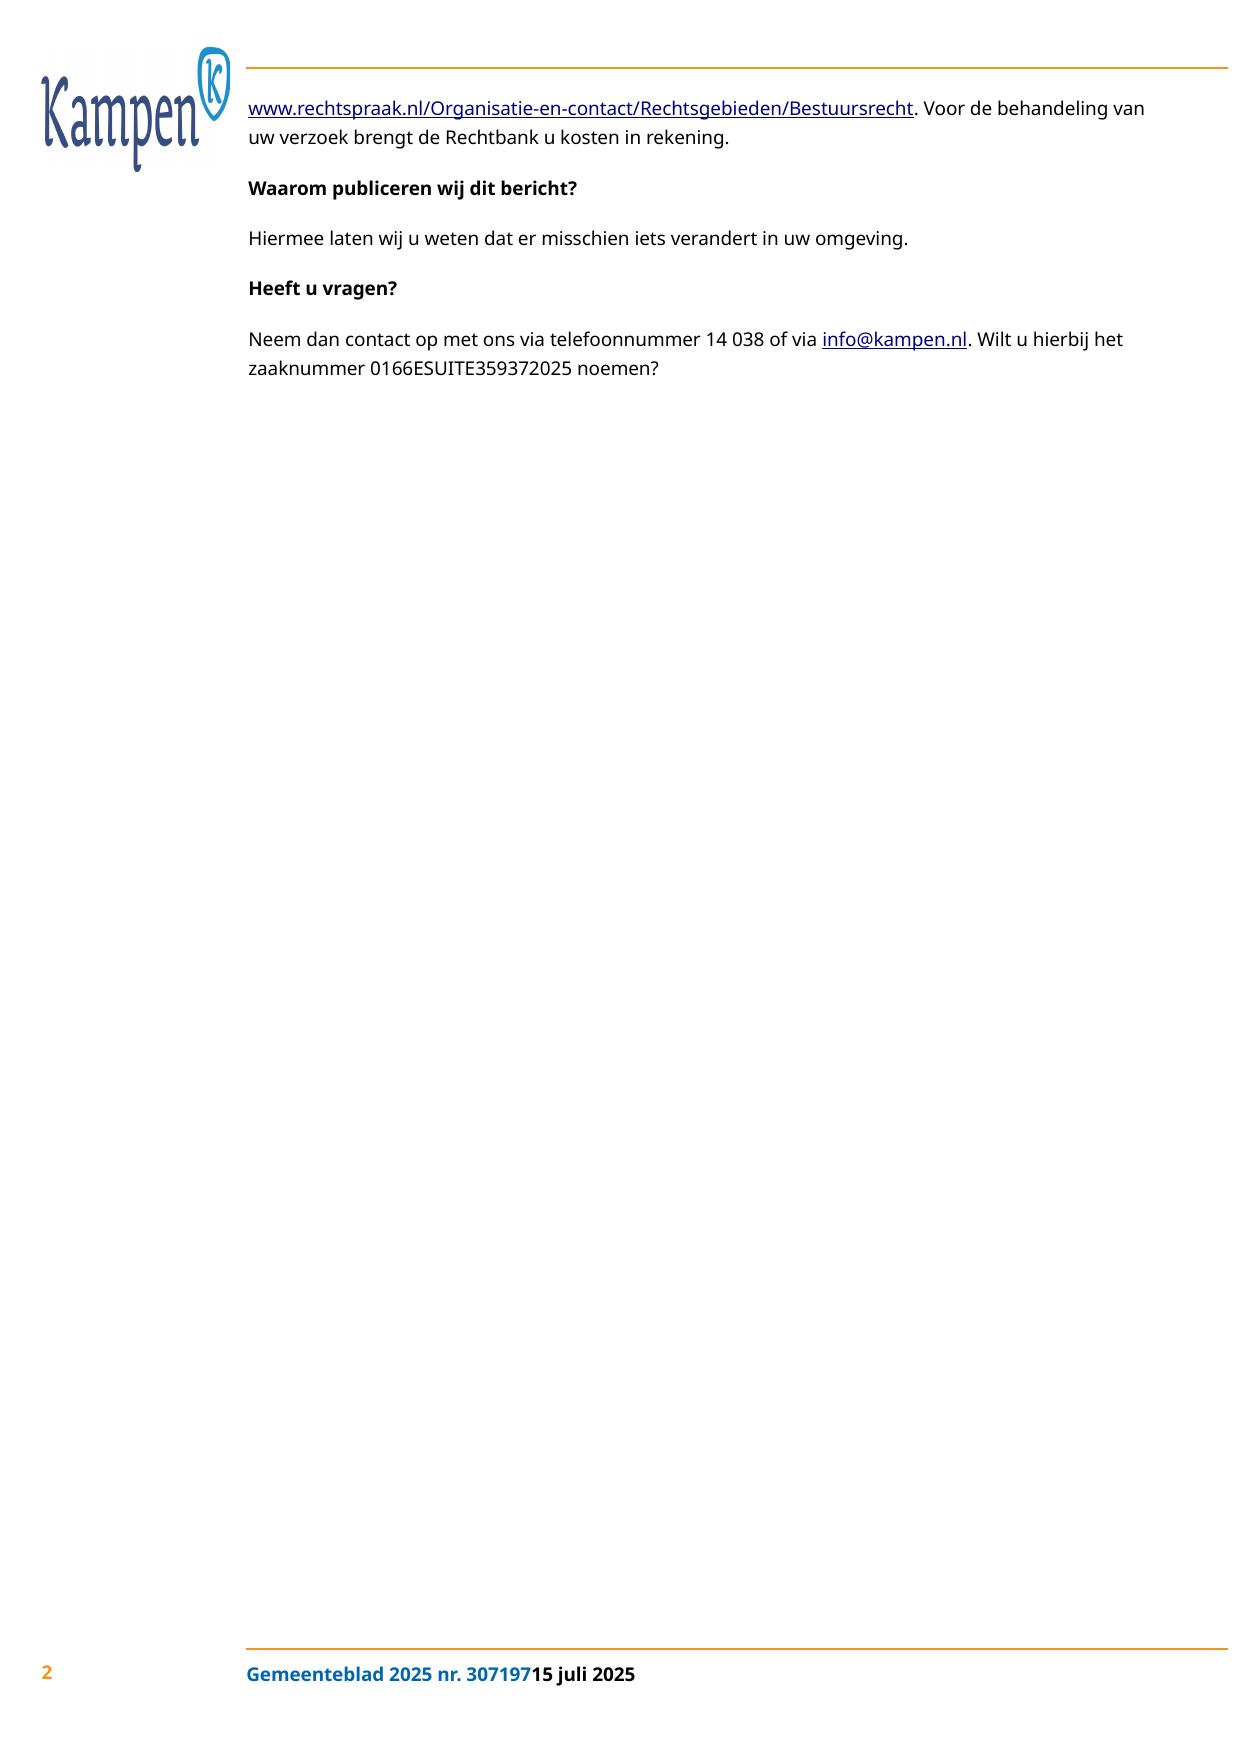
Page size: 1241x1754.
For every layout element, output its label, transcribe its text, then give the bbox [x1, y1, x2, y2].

text Hiermee laten wij u weten dat er misschien iets verandert in uw omgeving. [248, 225, 1152, 251]
text www.rechtspraak.nl/Organisatie-en-contact/Rechtsgebieden/Bestuursrecht. Voor de behandeling van uw verzoek brengt de Rechtbank u kosten in rekening. [248, 95, 1152, 150]
text Waarom publiceren wij dit bericht? [248, 175, 1152, 201]
text Heeft u vragen? [248, 276, 1152, 301]
text Neem dan contact op met ons via telefoonnummer 14 038 of via info@kampen.nl. Wilt u hierbij het zaaknummer 0166ESUITE359372025 noemen? [248, 326, 1152, 381]
picture [41, 47, 231, 172]
